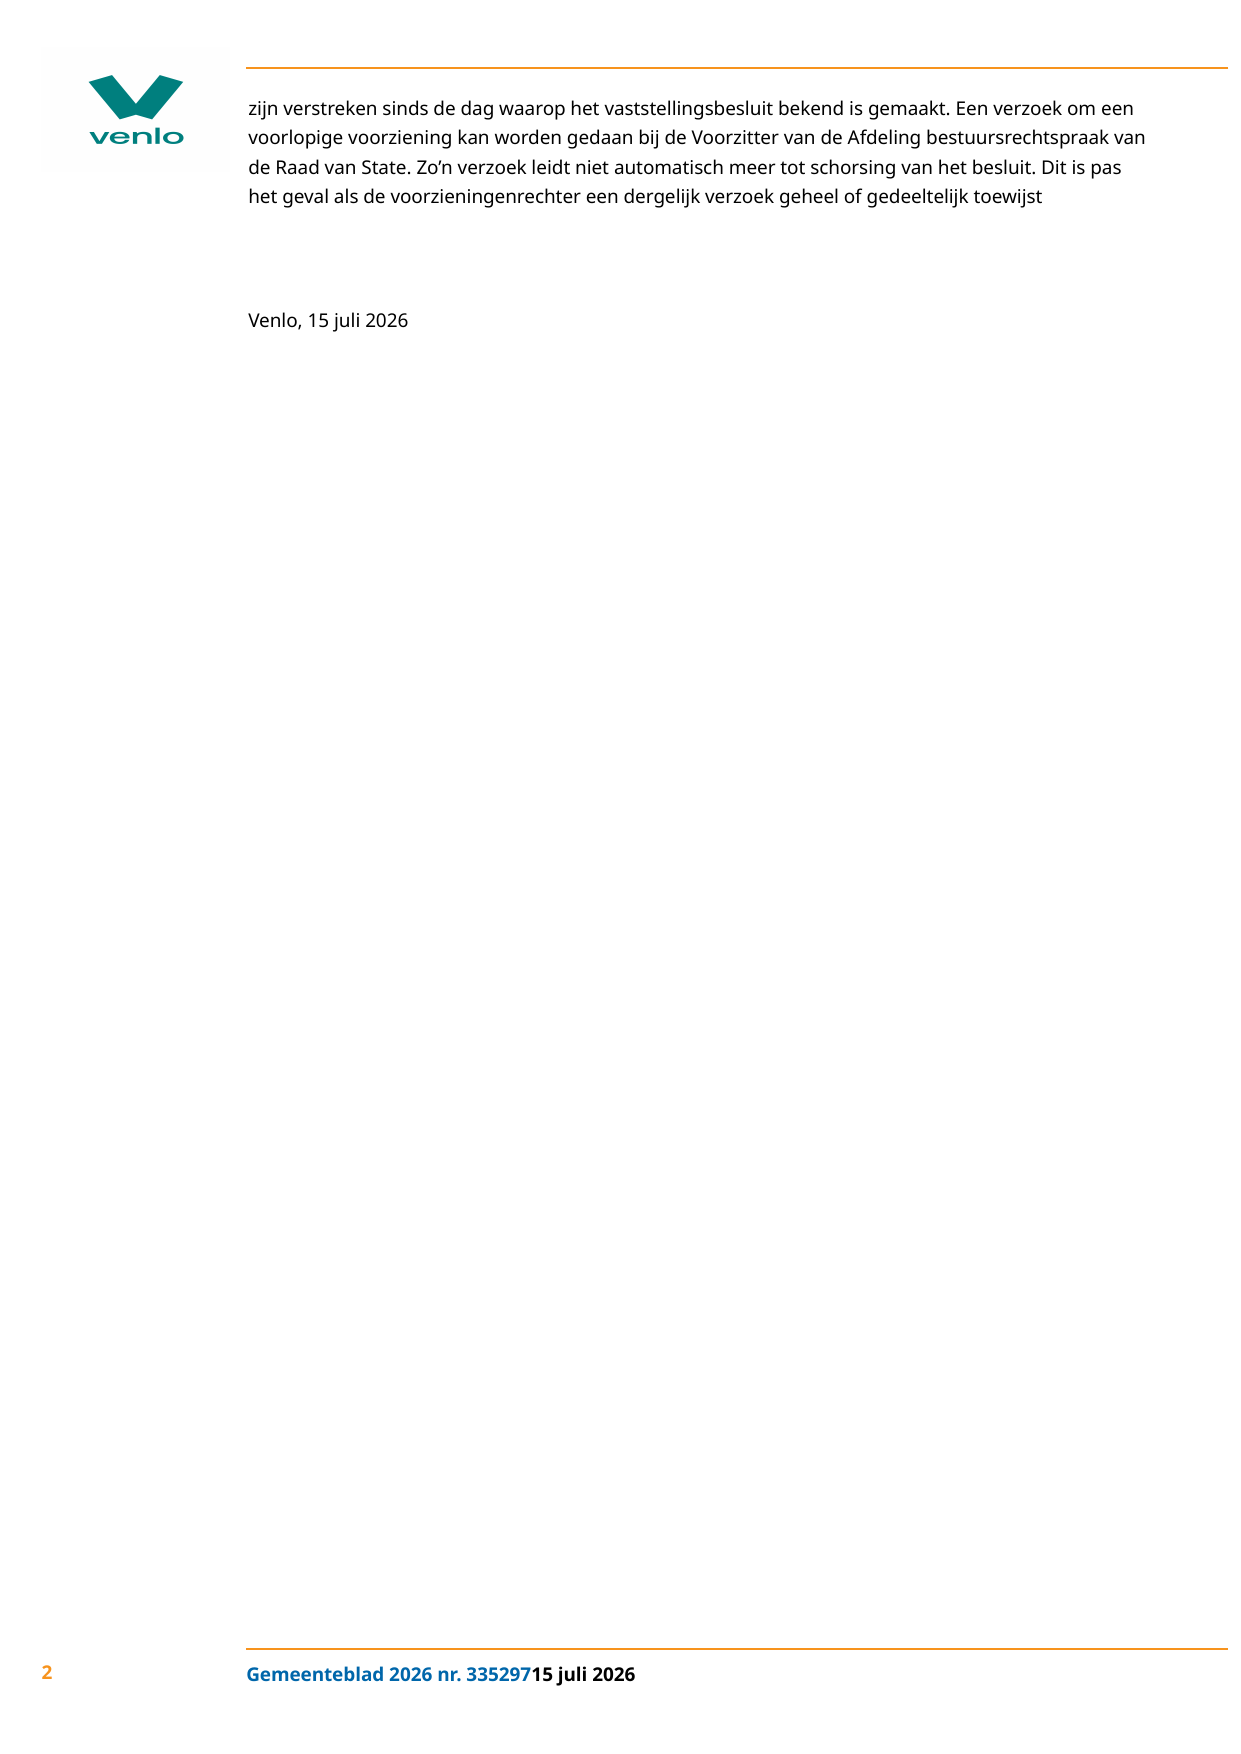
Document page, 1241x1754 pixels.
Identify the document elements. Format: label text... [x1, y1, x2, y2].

picture [41, 47, 231, 172]
text zijn verstreken sinds de dag waarop het vaststellingsbesluit bekend is gemaakt. Een verzoek om een voorlopige voorziening kan worden gedaan bij de Voorzitter van de Afdeling bestuursrechtspraak van de Raad van State. Zo’n verzoek leidt niet automatisch meer tot schorsing van het besluit. Dit is pas het geval als de voorzieningenrechter een dergelijk verzoek geheel of gedeeltelijk toewijst [248, 95, 1152, 209]
text Venlo, 15 juli 2026 [248, 307, 1152, 333]
